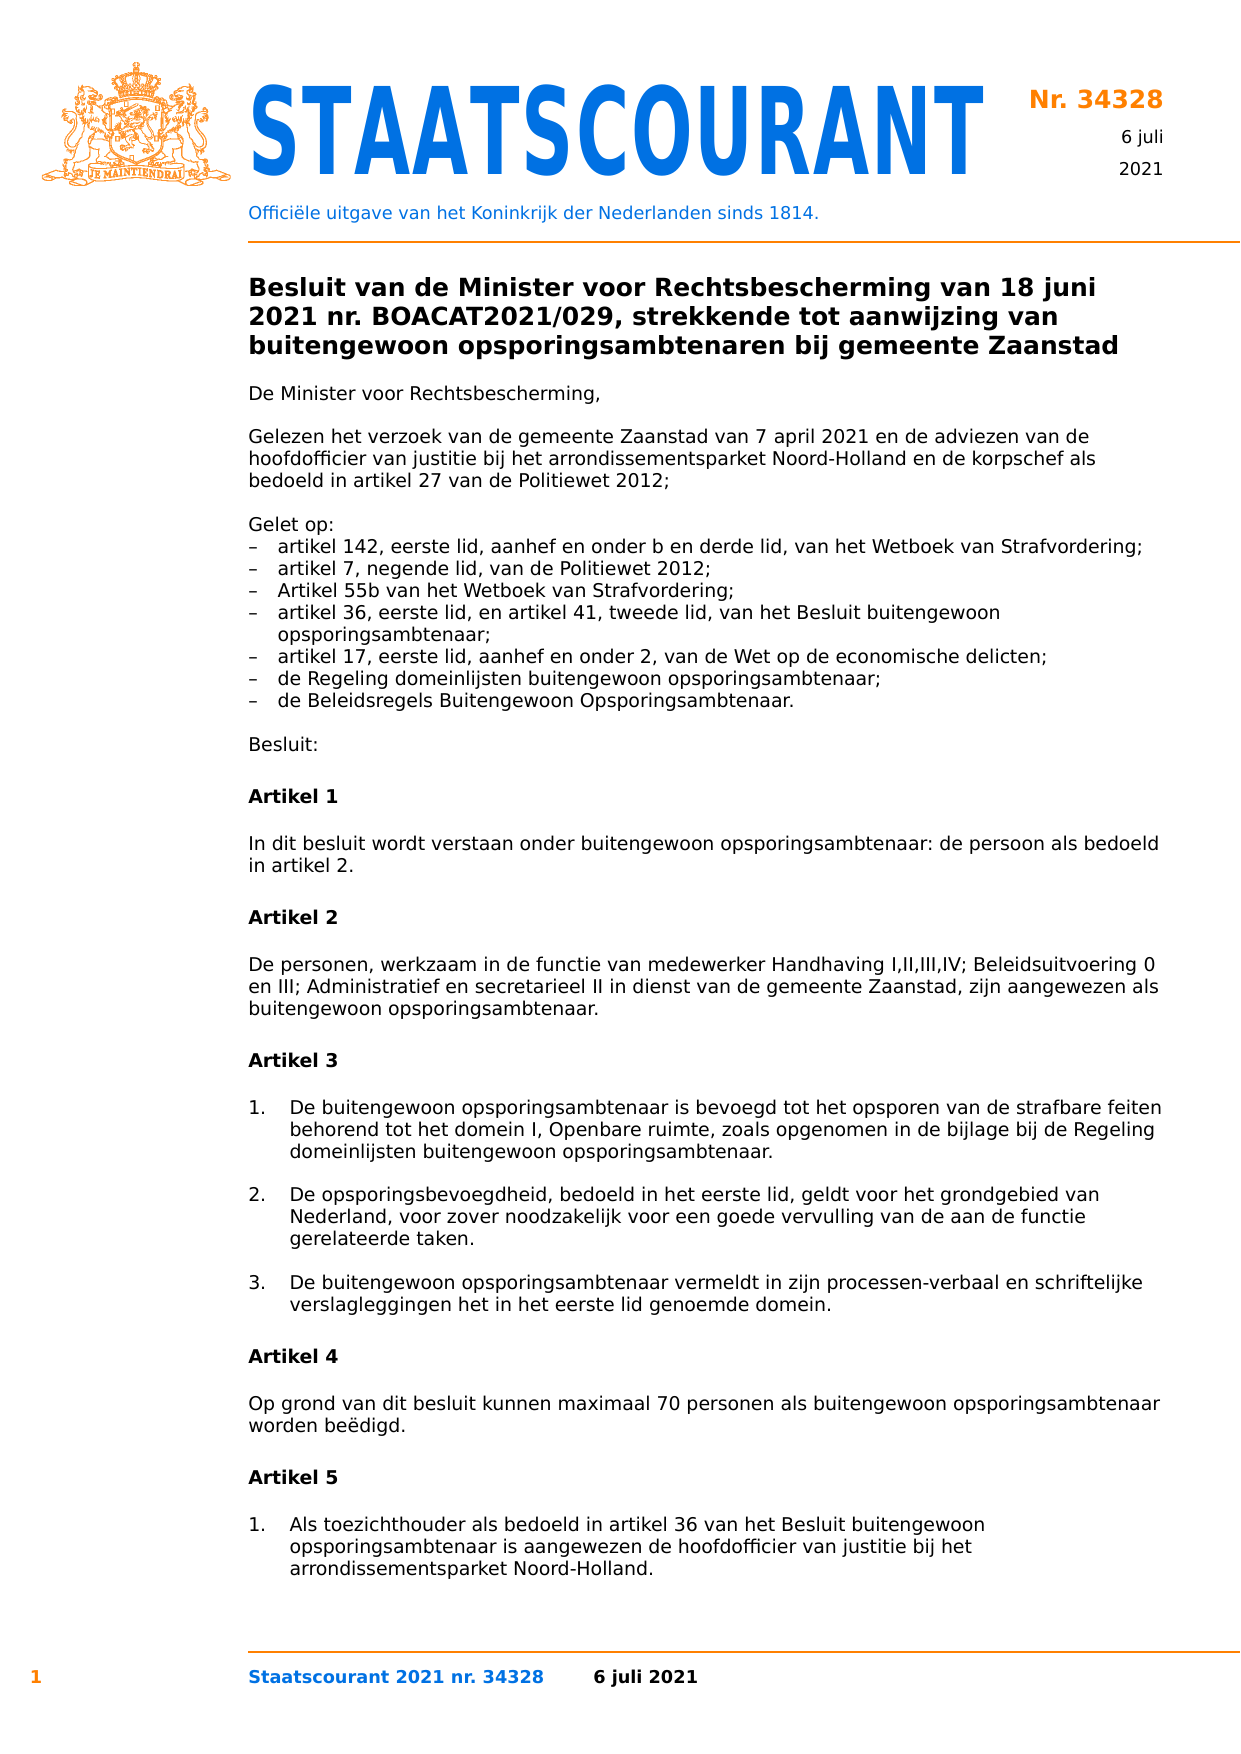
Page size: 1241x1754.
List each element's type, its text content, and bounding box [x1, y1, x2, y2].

text Op grond van dit besluit kunnen maximaal 70 personen als buitengewoon opsporingsambtenaar worden beëdigd. [248, 1393, 1163, 1437]
text 2. De opsporingsbevoegdheid, bedoeld in het eerste lid, geldt voor het grondgebied van Nederland, voor zover noodzakelijk voor een goede vervulling van de aan de functie gerelateerde taken. [248, 1184, 1163, 1250]
text 1. De buitengewoon opsporingsambtenaar is bevoegd tot het opsporen van de strafbare feiten behorend tot het domein I, Openbare ruimte, zoals opgenomen in de bijlage bij de Regeling domeinlijsten buitengewoon opsporingsambtenaar. [248, 1097, 1163, 1162]
text Gelet op: [248, 514, 1163, 536]
table_header [25, 62, 248, 241]
table_header STAATSCOURANT [248, 62, 998, 203]
text De Minister voor Rechtsbescherming, [248, 382, 1163, 404]
subtitle Besluit van de Minister voor Rechtsbescherming van 18 juni 2021 nr. BOACAT2021/029, strekkende tot aanwijzing van buitengewoon opsporingsambtenaren bij gemeente Zaanstad [248, 273, 1163, 361]
text 1. Als toezichthouder als bedoeld in artikel 36 van het Besluit buitengewoon opsporingsambtenaar is aangewezen de hoofdofficier van justitie bij het arrondissementsparket Noord-Holland. [248, 1514, 1163, 1580]
text – Artikel 55b van het Wetboek van Strafvordering; [248, 580, 1163, 602]
table_header Nr. 34328 [998, 62, 1240, 121]
subtitle Artikel 3 [248, 1049, 1163, 1072]
text – artikel 142, eerste lid, aanhef en onder b en derde lid, van het Wetboek van Strafvordering; [248, 536, 1163, 558]
text – de Regeling domeinlijsten buitengewoon opsporingsambtenaar; [248, 668, 1163, 690]
text In dit besluit wordt verstaan onder buitengewoon opsporingsambtenaar: de persoon als bedoeld in artikel 2. [248, 833, 1163, 877]
subtitle Artikel 5 [248, 1467, 1163, 1489]
picture [41, 62, 231, 186]
text 3. De buitengewoon opsporingsambtenaar vermeldt in zijn processen-verbaal en schriftelijke verslagleggingen het in het eerste lid genoemde domein. [248, 1272, 1163, 1316]
text – artikel 7, negende lid, van de Politiewet 2012; [248, 558, 1163, 580]
text – de Beleidsregels Buitengewoon Opsporingsambtenaar. [248, 690, 1163, 712]
text De personen, werkzaam in de functie van medewerker Handhaving I,II,III,IV; Beleidsuitvoering 0 en III; Administratief en secretarieel II in dienst van de gemeente Zaanstad, zijn aangewezen als buitengewoon opsporingsambtenaar. [248, 954, 1163, 1019]
text – artikel 17, eerste lid, aanhef en onder 2, van de Wet op de economische delicten; [248, 646, 1163, 668]
text Besluit: [248, 734, 1163, 756]
table_cell 6 juli [998, 121, 1240, 153]
table_cell 2021 [998, 153, 1240, 203]
subtitle Artikel 1 [248, 786, 1163, 808]
text – artikel 36, eerste lid, en artikel 41, tweede lid, van het Besluit buitengewoon opsporingsambtenaar; [248, 602, 1163, 646]
subtitle Artikel 4 [248, 1346, 1163, 1368]
text Gelezen het verzoek van de gemeente Zaanstad van 7 april 2021 en de adviezen van de hoofdofficier van justitie bij het arrondissementsparket Noord-Holland en de korpschef als bedoeld in artikel 27 van de Politiewet 2012; [248, 426, 1163, 492]
table_cell Officiële uitgave van het Koninkrijk der Nederlanden sinds 1814. [248, 203, 1240, 241]
subtitle Artikel 2 [248, 907, 1163, 929]
